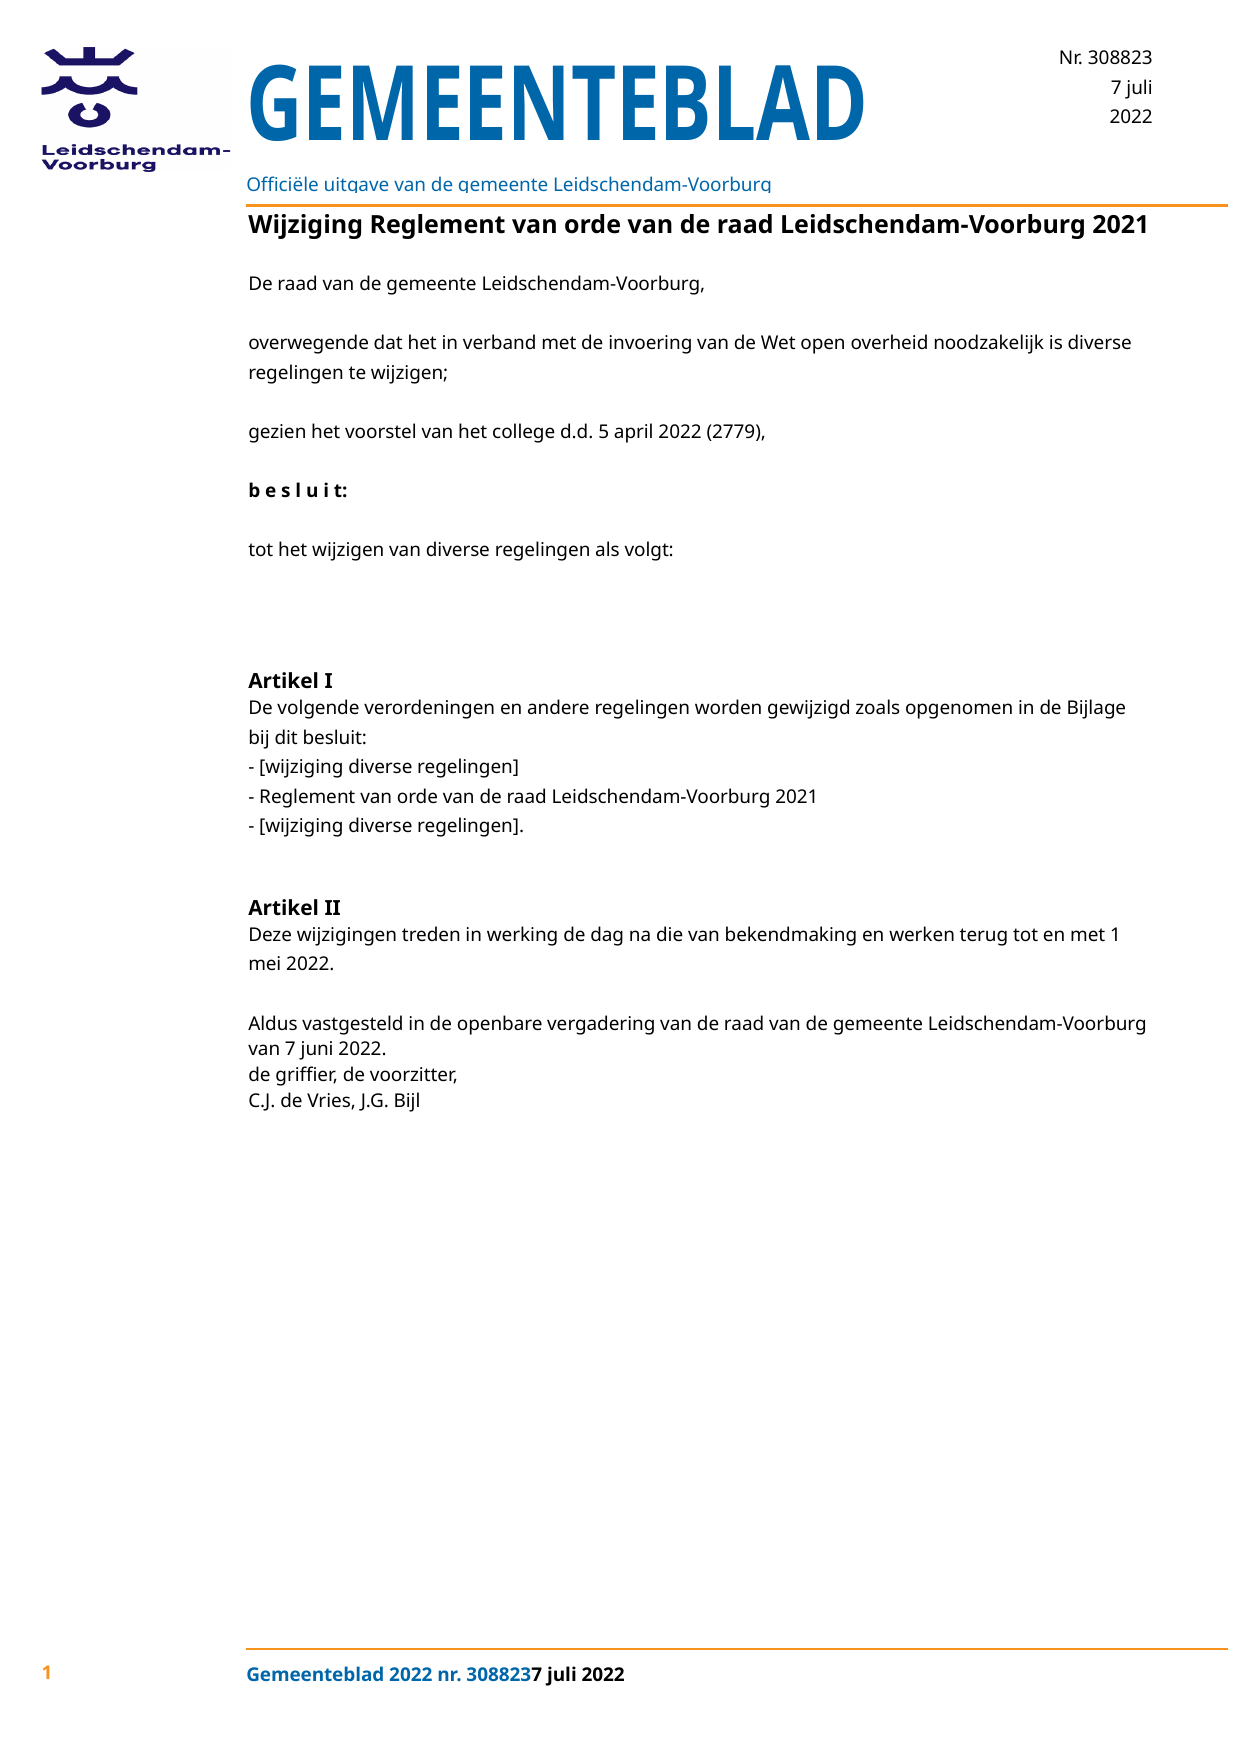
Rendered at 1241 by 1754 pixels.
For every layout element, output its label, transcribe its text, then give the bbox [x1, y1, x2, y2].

text de griffier, de voorzitter, [248, 1061, 1152, 1087]
text overwegende dat het in verband met de invoering van de Wet open overheid noodzakelijk is diverse regelingen te wijzigen; [248, 329, 1152, 385]
text gezien het voorstel van het college d.d. 5 april 2022 (2779), [248, 418, 1152, 444]
text C.J. de Vries, J.G. Bijl [248, 1087, 1152, 1113]
text De raad van de gemeente Leidschendam-Voorburg, [248, 270, 1152, 296]
text - [wijziging diverse regelingen]. [248, 813, 1152, 838]
text b e s l u i t: [248, 477, 1152, 503]
text Artikel I [248, 666, 1152, 694]
picture [41, 47, 231, 172]
text - Reglement van orde van de raad Leidschendam-Voorburg 2021 [248, 783, 1152, 809]
text - [wijziging diverse regelingen] [248, 753, 1152, 779]
text Wijziging Reglement van orde van de raad Leidschendam-Voorburg 2021 [248, 207, 1152, 241]
text De volgende verordeningen en andere regelingen worden gewijzigd zoals opgenomen in de Bijlage bij dit besluit: [248, 694, 1152, 749]
text Artikel II [248, 893, 1152, 921]
text Deze wijzigingen treden in werking de dag na die van bekendmaking en werken terug tot en met 1 mei 2022. [248, 921, 1152, 976]
text tot het wijzigen van diverse regelingen als volgt: [248, 537, 1152, 562]
text Aldus vastgesteld in de openbare vergadering van de raad van de gemeente Leidschendam-Voorburg van 7 juni 2022. [248, 1010, 1152, 1061]
